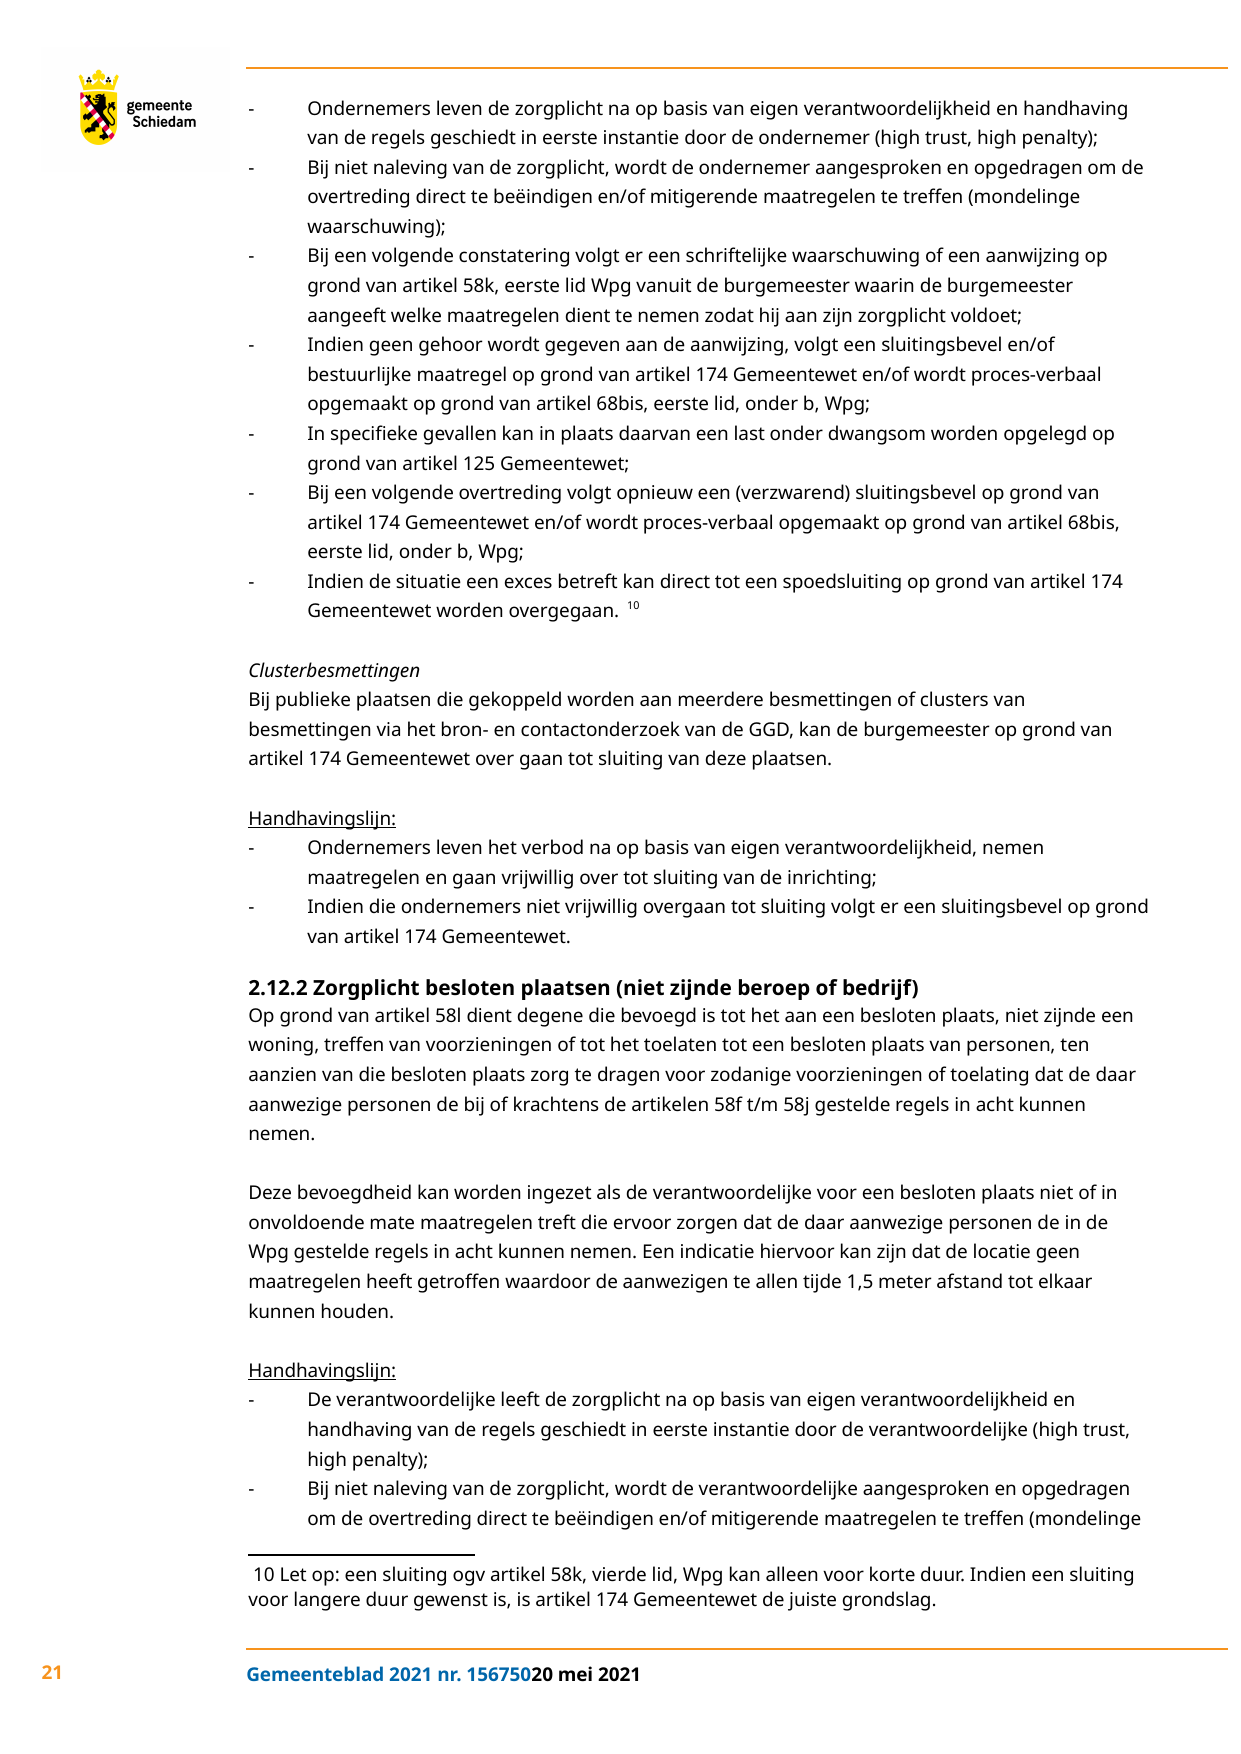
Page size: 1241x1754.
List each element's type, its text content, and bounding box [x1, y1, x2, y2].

list Ondernemers leven het verbod na op basis van eigen verantwoordelijkheid, nemen maatregelen en gaan vrijwillig over tot sluiting van de inrichting; [248, 834, 1152, 890]
list Indien de situatie een exces betreft kan direct tot een spoedsluiting op grond van artikel 174 Gemeentewet worden overgegaan. [248, 568, 1152, 623]
text Clusterbesmettingen [248, 657, 1152, 683]
list Bij niet naleving van de zorgplicht, wordt de ondernemer aangesproken en opgedragen om de overtreding direct te beëindigen en/of mitigerende maatregelen te treffen (mondelinge waarschuwing); [248, 154, 1152, 239]
text Bij publieke plaatsen die gekoppeld worden aan meerdere besmettingen of clusters van besmettingen via het bron- en contactonderzoek van de GGD, kan de burgemeester op grond van artikel 174 Gemeentewet over gaan tot sluiting van deze plaatsen. [248, 686, 1152, 771]
picture [41, 47, 231, 172]
list Bij een volgende overtreding volgt opnieuw een (verzwarend) sluitingsbevel op grond van artikel 174 Gemeentewet en/of wordt proces-verbaal opgemaakt op grond van artikel 68bis, eerste lid, onder b, Wpg; [248, 479, 1152, 564]
list Bij een volgende constatering volgt er een schriftelijke waarschuwing of een aanwijzing op grond van artikel 58k, eerste lid Wpg vanuit de burgemeester waarin de burgemeester aangeeft welke maatregelen dient te nemen zodat hij aan zijn zorgplicht voldoet; [248, 243, 1152, 328]
text Handhavingslijn: [248, 1357, 1152, 1383]
text 2.12.2 Zorgplicht besloten plaatsen (niet zijnde beroep of bedrijf) [248, 973, 1152, 1002]
text Handhavingslijn: [248, 805, 1152, 831]
list Indien die ondernemers niet vrijwillig overgaan tot sluiting volgt er een sluitingsbevel op grond van artikel 174 Gemeentewet. [248, 893, 1152, 949]
text Op grond van artikel 58l dient degene die bevoegd is tot het aan een besloten plaats, niet zijnde een woning, treffen van voorzieningen of tot het toelaten tot een besloten plaats van personen, ten aanzien van die besloten plaats zorg te dragen voor zodanige voorzieningen of toelating dat de daar aanwezige personen de bij of krachtens de artikelen 58f t/m 58j gestelde regels in acht kunnen nemen. [248, 1002, 1152, 1146]
list Let op: een sluiting ogv artikel 58k, vierde lid, Wpg kan alleen voor korte duur. Indien een sluiting voor langere duur gewenst is, is artikel 174 Gemeentewet de juiste grondslag. [248, 1561, 1152, 1612]
list In specifieke gevallen kan in plaats daarvan een last onder dwangsom worden opgelegd op grond van artikel 125 Gemeentewet; [248, 420, 1152, 476]
list De verantwoordelijke leeft de zorgplicht na op basis van eigen verantwoordelijkheid en handhaving van de regels geschiedt in eerste instantie door de verantwoordelijke (high trust, high penalty); [248, 1387, 1152, 1471]
list Ondernemers leven de zorgplicht na op basis van eigen verantwoordelijkheid en handhaving van de regels geschiedt in eerste instantie door de ondernemer (high trust, high penalty); [248, 95, 1152, 150]
text Deze bevoegdheid kan worden ingezet als de verantwoordelijke voor een besloten plaats niet of in onvoldoende mate maatregelen treft die ervoor zorgen dat de daar aanwezige personen de in de Wpg gestelde regels in acht kunnen nemen. Een indicatie hiervoor kan zijn dat de locatie geen maatregelen heeft getroffen waardoor de aanwezigen te allen tijde 1,5 meter afstand tot elkaar kunnen houden. [248, 1179, 1152, 1323]
list Indien geen gehoor wordt gegeven aan de aanwijzing, volgt een sluitingsbevel en/of bestuurlijke maatregel op grond van artikel 174 Gemeentewet en/of wordt proces-verbaal opgemaakt op grond van artikel 68bis, eerste lid, onder b, Wpg; [248, 331, 1152, 416]
list Bij niet naleving van de zorgplicht, wordt de verantwoordelijke aangesproken en opgedragen om de overtreding direct te beëindigen en/of mitigerende maatregelen te treffen (mondelinge [248, 1475, 1152, 1531]
